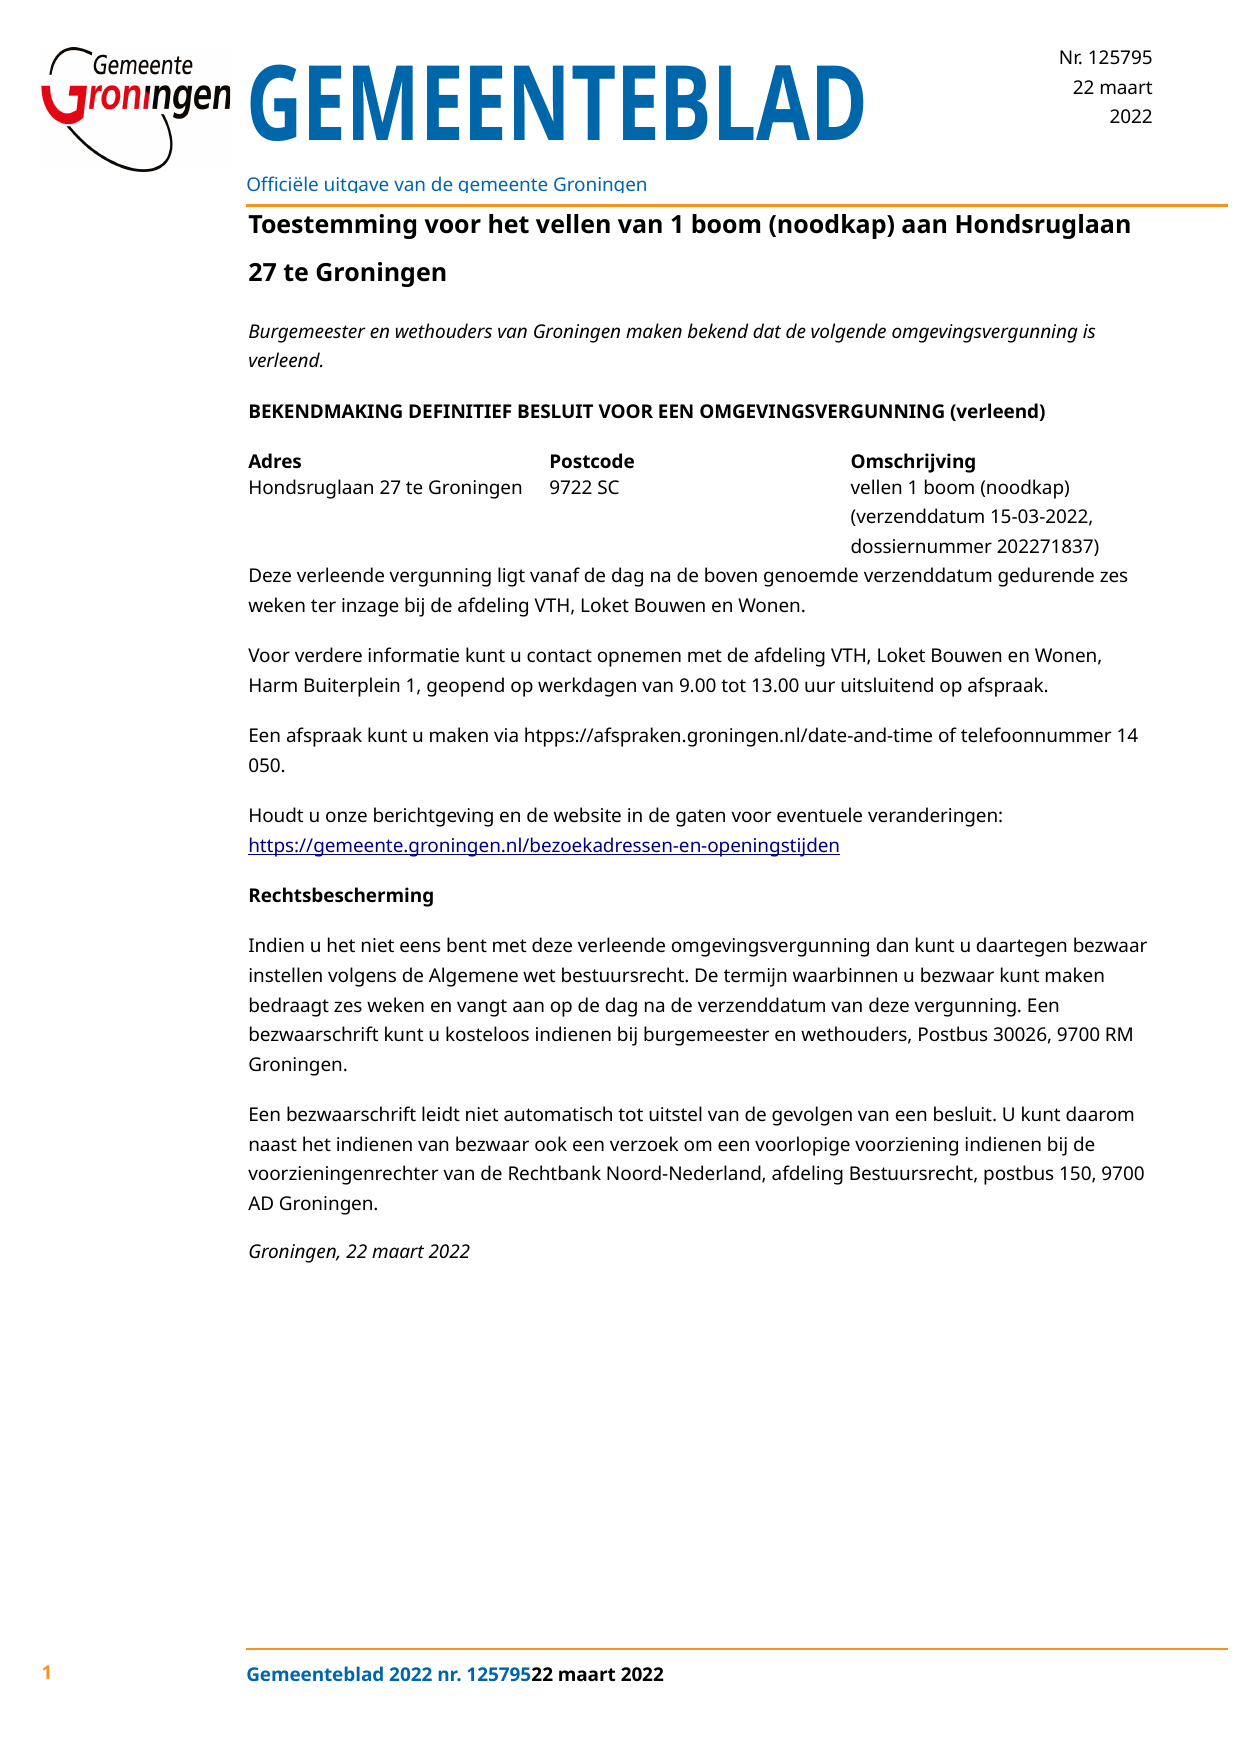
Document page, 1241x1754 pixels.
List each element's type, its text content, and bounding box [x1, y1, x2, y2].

table_header Adres [248, 449, 549, 474]
picture [41, 47, 231, 172]
text Rechtsbescherming [248, 882, 1152, 908]
table_cell 9722 SC [549, 474, 850, 559]
text BEKENDMAKING DEFINITIEF BESLUIT VOOR EEN OMGEVINGSVERGUNNING (verleend) [248, 398, 1152, 424]
text Groningen, 22 maart 2022 [248, 1238, 1152, 1264]
text Toestemming voor het vellen van 1 boom (noodkap) aan Hondsruglaan 27 te Groningen [248, 207, 1152, 288]
text Houdt u onze berichtgeving en de website in de gaten voor eventuele veranderingen: https://gemeente.groningen.nl/bezoekadressen-en-openingstijden [248, 802, 1152, 858]
table_cell vellen 1 boom (noodkap) (verzenddatum 15-03-2022, dossiernummer 202271837) [850, 474, 1152, 559]
table_header Postcode [549, 449, 850, 474]
table_cell Hondsruglaan 27 te Groningen [248, 474, 549, 559]
text Deze verleende vergunning ligt vanaf de dag na de boven genoemde verzenddatum gedurende zes weken ter inzage bij de afdeling VTH, Loket Bouwen en Wonen. [248, 562, 1152, 618]
text Voor verdere informatie kunt u contact opnemen met de afdeling VTH, Loket Bouwen en Wonen, Harm Buiterplein 1, geopend op werkdagen van 9.00 tot 13.00 uur uitsluitend op afspraak. [248, 642, 1152, 698]
text Een afspraak kunt u maken via htpps://afspraken.groningen.nl/date-and-time of telefoonnummer 14 050. [248, 722, 1152, 778]
table_header Omschrijving [850, 449, 1152, 474]
text Burgemeester en wethouders van Groningen maken bekend dat de volgende omgevingsvergunning is verleend. [248, 318, 1152, 373]
text Indien u het niet eens bent met deze verleende omgevingsvergunning dan kunt u daartegen bezwaar instellen volgens de Algemene wet bestuursrecht. De termijn waarbinnen u bezwaar kunt maken bedraagt zes weken en vangt aan op de dag na de verzenddatum van deze vergunning. Een bezwaarschrift kunt u kosteloos indienen bij burgemeester en wethouders, Postbus 30026, 9700 RM Groningen. [248, 933, 1152, 1077]
text Een bezwaarschrift leidt niet automatisch tot uitstel van de gevolgen van een besluit. U kunt daarom naast het indienen van bezwaar ook een verzoek om een voorlopige voorziening indienen bij de voorzieningenrechter van de Rechtbank Noord-Nederland, afdeling Bestuursrecht, postbus 150, 9700 AD Groningen. [248, 1101, 1152, 1216]
